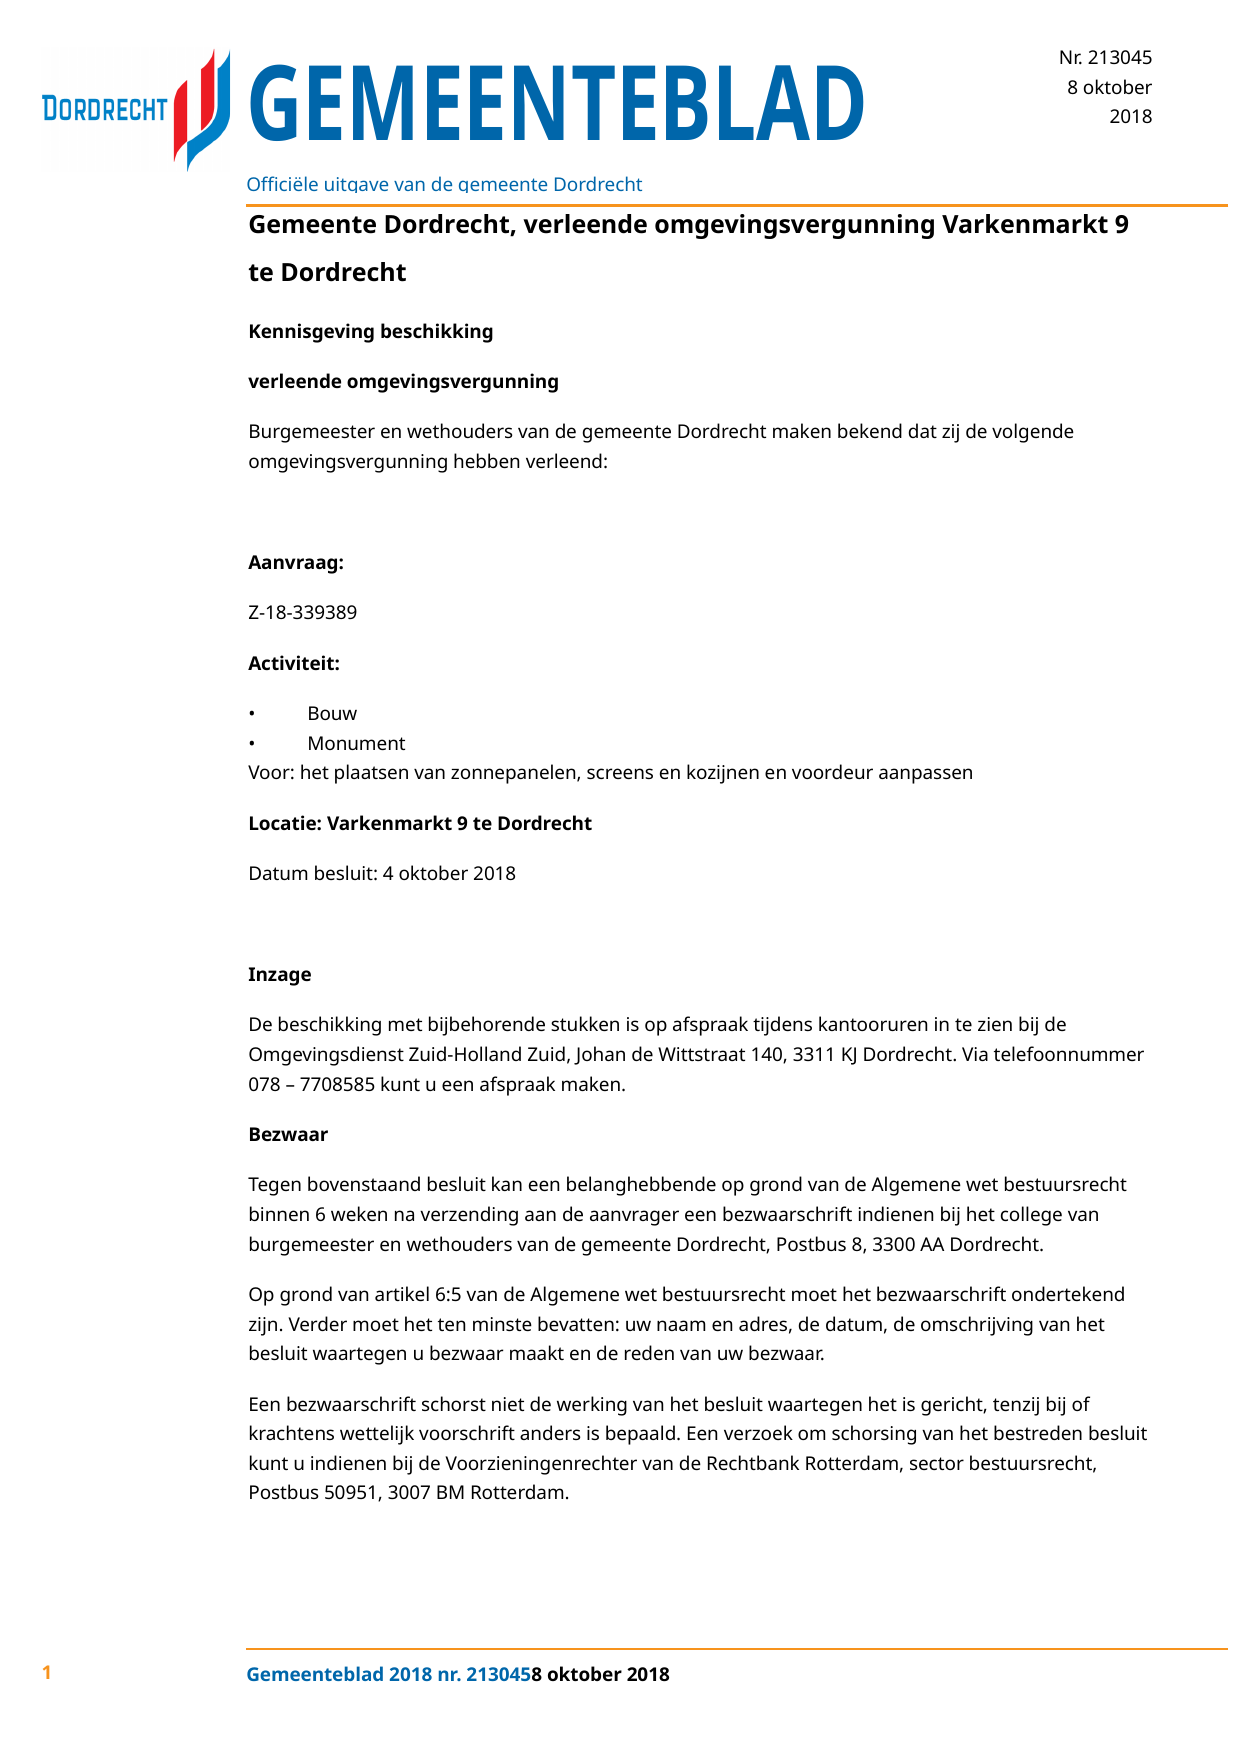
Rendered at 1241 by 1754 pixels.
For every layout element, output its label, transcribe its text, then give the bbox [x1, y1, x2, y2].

text Gemeente Dordrecht, verleende omgevingsvergunning Varkenmarkt 9 te Dordrecht [248, 207, 1152, 288]
text verleende omgevingsvergunning [248, 368, 1152, 394]
text Op grond van artikel 6:5 van de Algemene wet bestuursrecht moet het bezwaarschrift ondertekend zijn. Verder moet het ten minste bevatten: uw naam en adres, de datum, de omschrijving van het besluit waartegen u bezwaar maakt en de reden van uw bezwaar. [248, 1281, 1152, 1366]
picture [41, 47, 231, 172]
text Kennisgeving beschikking [248, 318, 1152, 344]
text Een bezwaarschrift schorst niet de werking van het besluit waartegen het is gericht, tenzij bij of krachtens wettelijk voorschrift anders is bepaald. Een verzoek om schorsing van het bestreden besluit kunt u indienen bij de Voorzieningenrechter van de Rechtbank Rotterdam, sector bestuursrecht, Postbus 50951, 3007 BM Rotterdam. [248, 1391, 1152, 1505]
list Monument [248, 730, 1152, 756]
text Locatie: Varkenmarkt 9 te Dordrecht [248, 810, 1152, 836]
text Activiteit: [248, 650, 1152, 676]
text Bezwaar [248, 1121, 1152, 1147]
text Tegen bovenstaand besluit kan een belanghebbende op grond van de Algemene wet bestuursrecht binnen 6 weken na verzending aan de aanvrager een bezwaarschrift indienen bij het college van burgemeester en wethouders van de gemeente Dordrecht, Postbus 8, 3300 AA Dordrecht. [248, 1172, 1152, 1257]
text Voor: het plaatsen van zonnepanelen, screens en kozijnen en voordeur aanpassen [248, 759, 1152, 785]
text Datum besluit: 4 oktober 2018 [248, 860, 1152, 886]
text Z-18-339389 [248, 599, 1152, 625]
list Bouw [248, 700, 1152, 726]
text Burgemeester en wethouders van de gemeente Dordrecht maken bekend dat zij de volgende omgevingsvergunning hebben verleend: [248, 419, 1152, 474]
text De beschikking met bijbehorende stukken is op afspraak tijdens kantooruren in te zien bij de Omgevingsdienst Zuid-Holland Zuid, Johan de Wittstraat 140, 3311 KJ Dordrecht. Via telefoonnummer 078 – 7708585 kunt u een afspraak maken. [248, 1012, 1152, 1097]
text Inzage [248, 961, 1152, 987]
text Aanvraag: [248, 549, 1152, 575]
